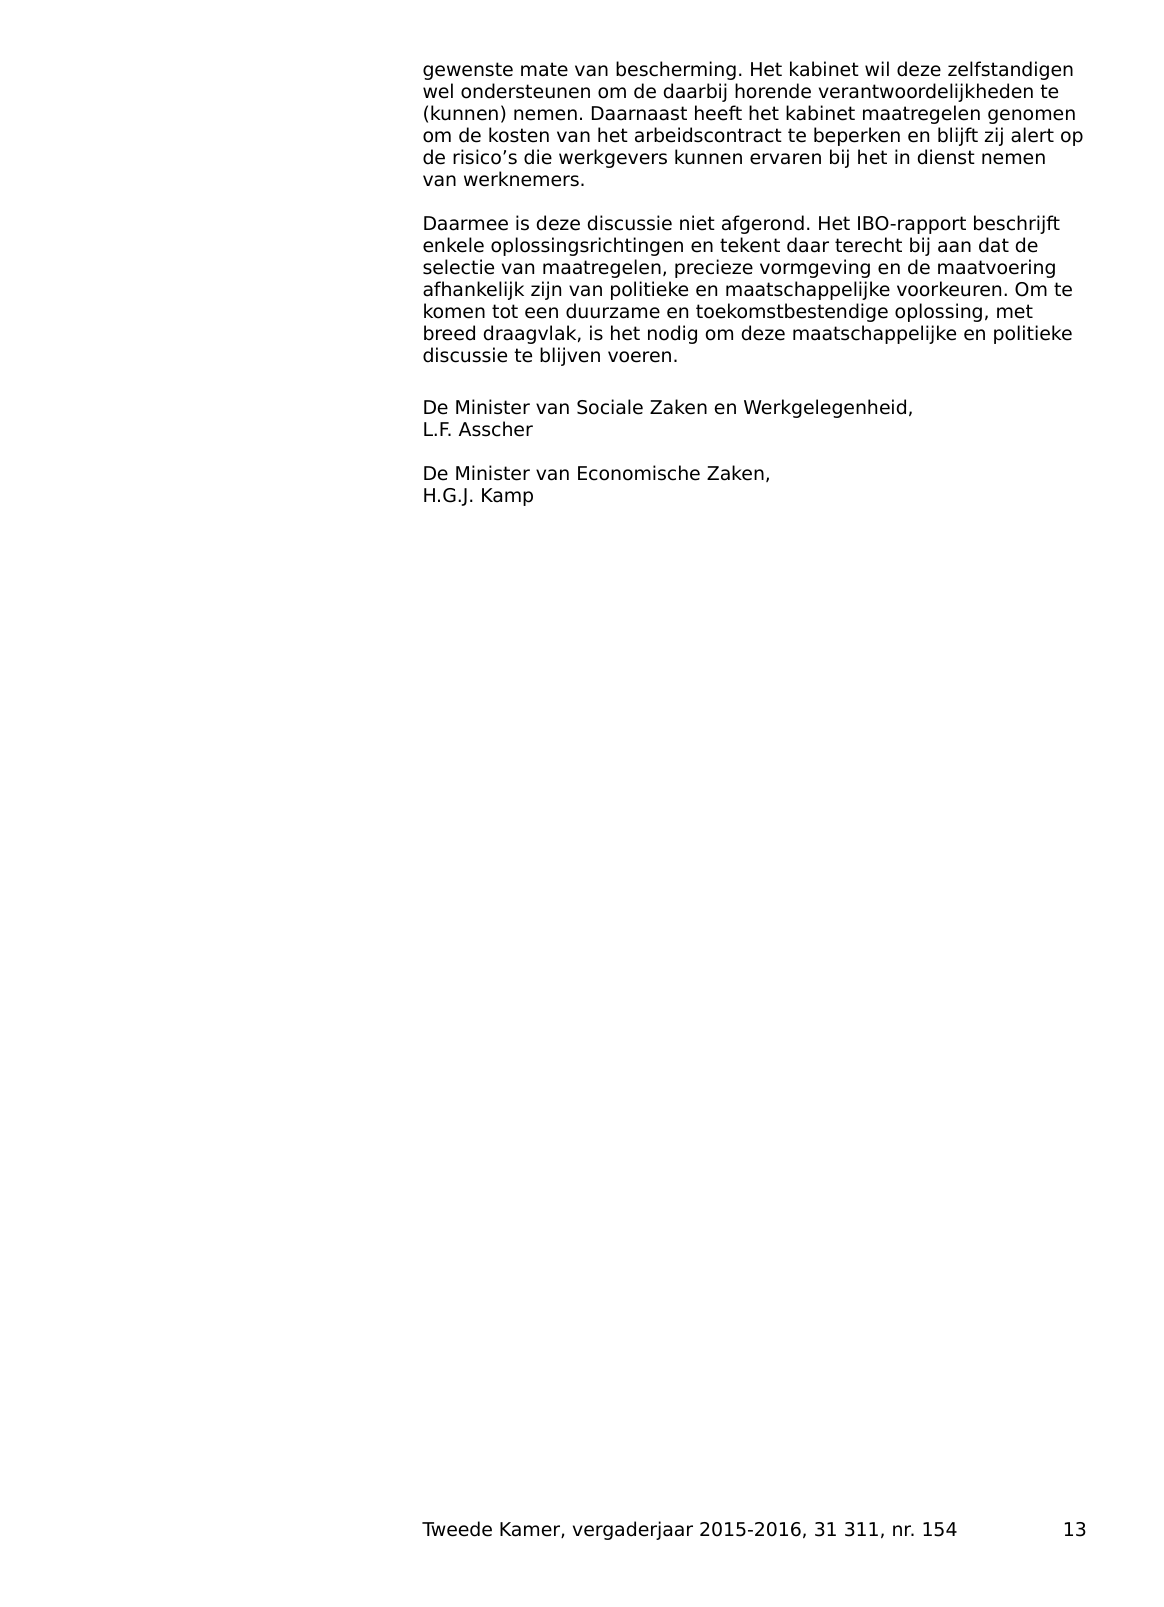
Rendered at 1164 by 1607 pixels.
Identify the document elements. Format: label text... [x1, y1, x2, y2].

text Daarmee is deze discussie niet afgerond. Het IBO-rapport beschrijft enkele oplossingsrichtingen en tekent daar terecht bij aan dat de selectie van maatregelen, precieze vormgeving en de maatvoering afhankelijk zijn van politieke en maatschappelijke voorkeuren. Om te komen tot een duurzame en toekomstbestendige oplossing, met breed draagvlak, is het nodig om deze maatschappelijke en politieke discussie te blijven voeren. [422, 213, 1087, 367]
text De Minister van Economische Zaken, H.G.J. Kamp [422, 463, 1087, 507]
text De Minister van Sociale Zaken en Werkgelegenheid, L.F. Asscher [422, 397, 1087, 441]
text gewenste mate van bescherming. Het kabinet wil deze zelfstandigen wel ondersteunen om de daarbij horende verantwoordelijkheden te (kunnen) nemen. Daarnaast heeft het kabinet maatregelen genomen om de kosten van het arbeidscontract te beperken en blijft zij alert op de risico’s die werkgevers kunnen ervaren bij het in dienst nemen van werknemers. [422, 59, 1087, 191]
